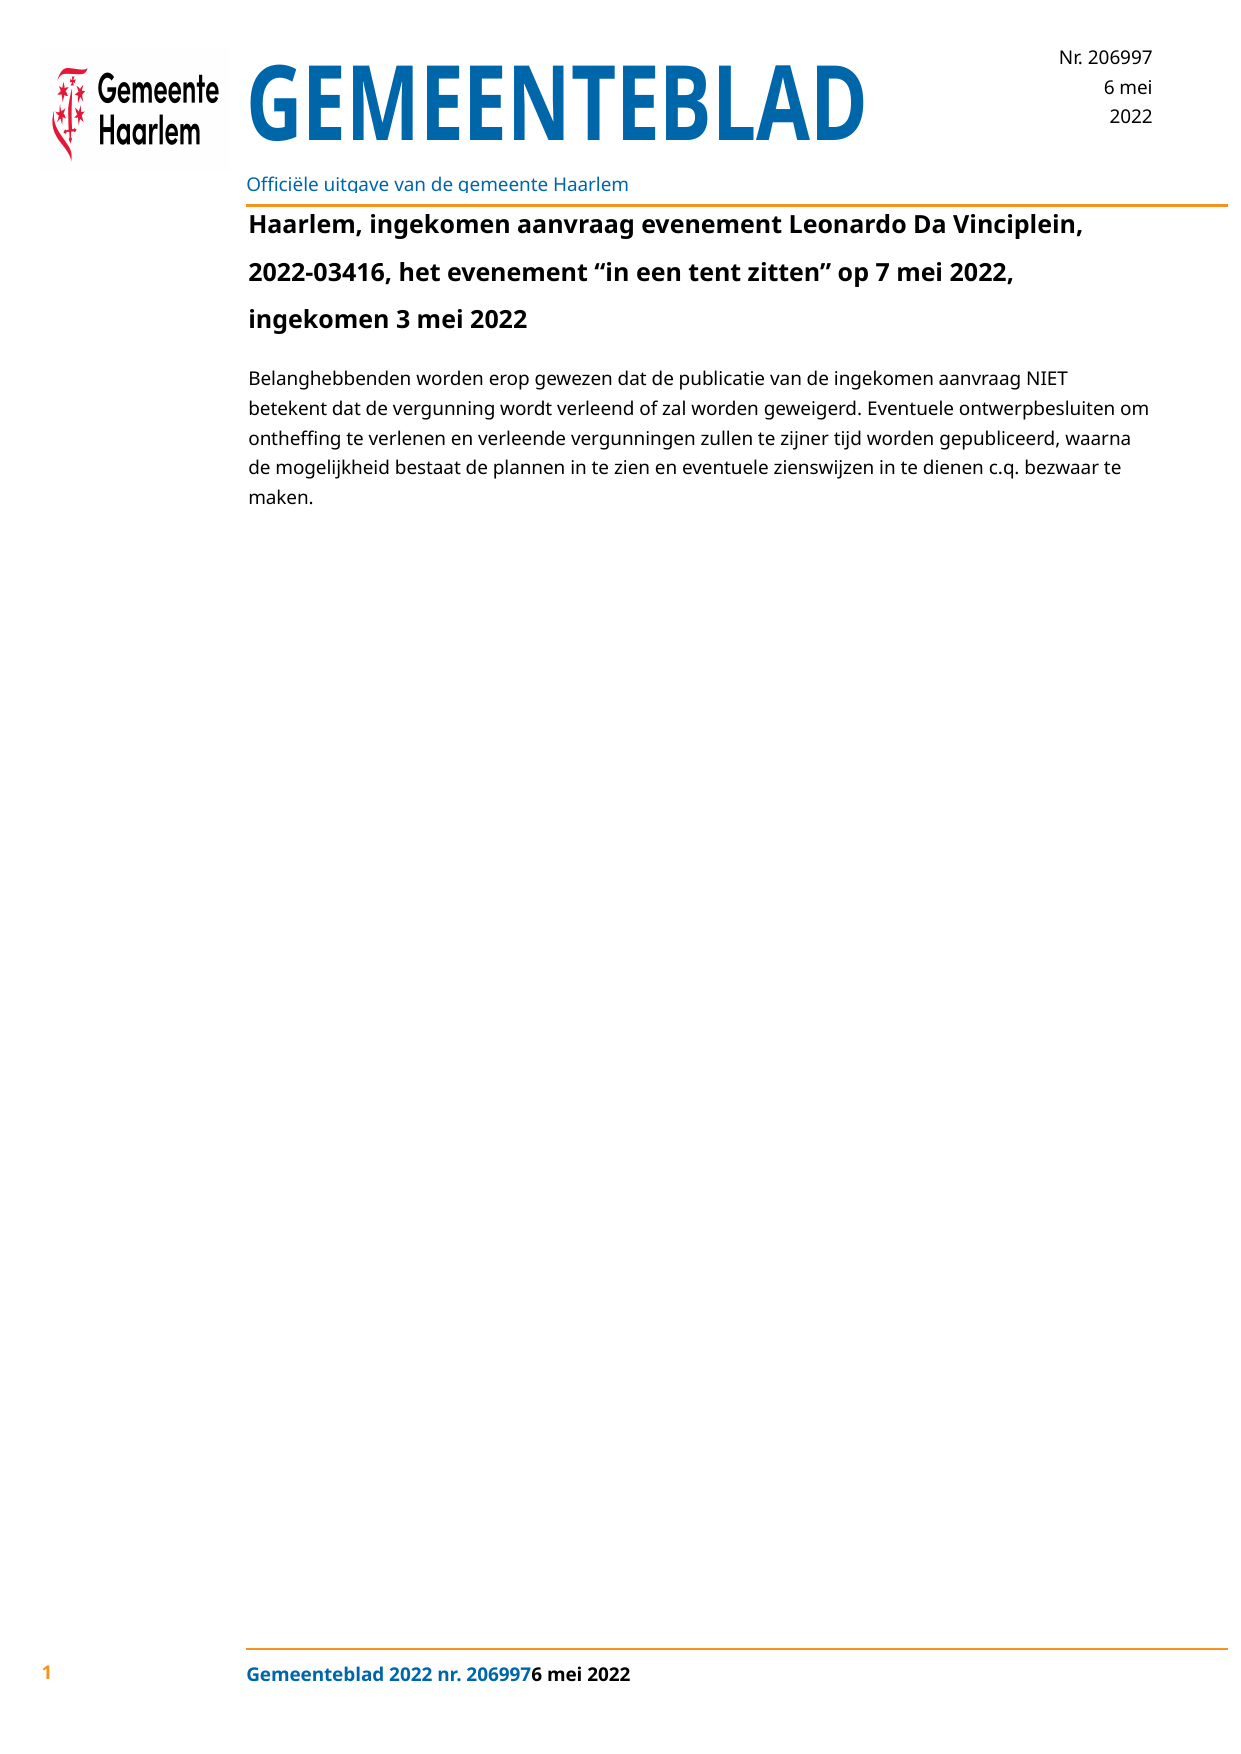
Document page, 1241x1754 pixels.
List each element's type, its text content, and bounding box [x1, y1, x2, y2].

text Haarlem, ingekomen aanvraag evenement Leonardo Da Vinciplein, 2022-03416, het evenement “in een tent zitten” op 7 mei 2022, ingekomen 3 mei 2022 [248, 207, 1152, 336]
picture [41, 47, 231, 172]
text Belanghebbenden worden erop gewezen dat de publicatie van de ingekomen aanvraag NIET betekent dat de vergunning wordt verleend of zal worden geweigerd. Eventuele ontwerpbesluiten om ontheffing te verlenen en verleende vergunningen zullen te zijner tijd worden gepubliceerd, waarna de mogelijkheid bestaat de plannen in te zien en eventuele zienswijzen in te dienen c.q. bezwaar te maken. [248, 366, 1152, 509]
